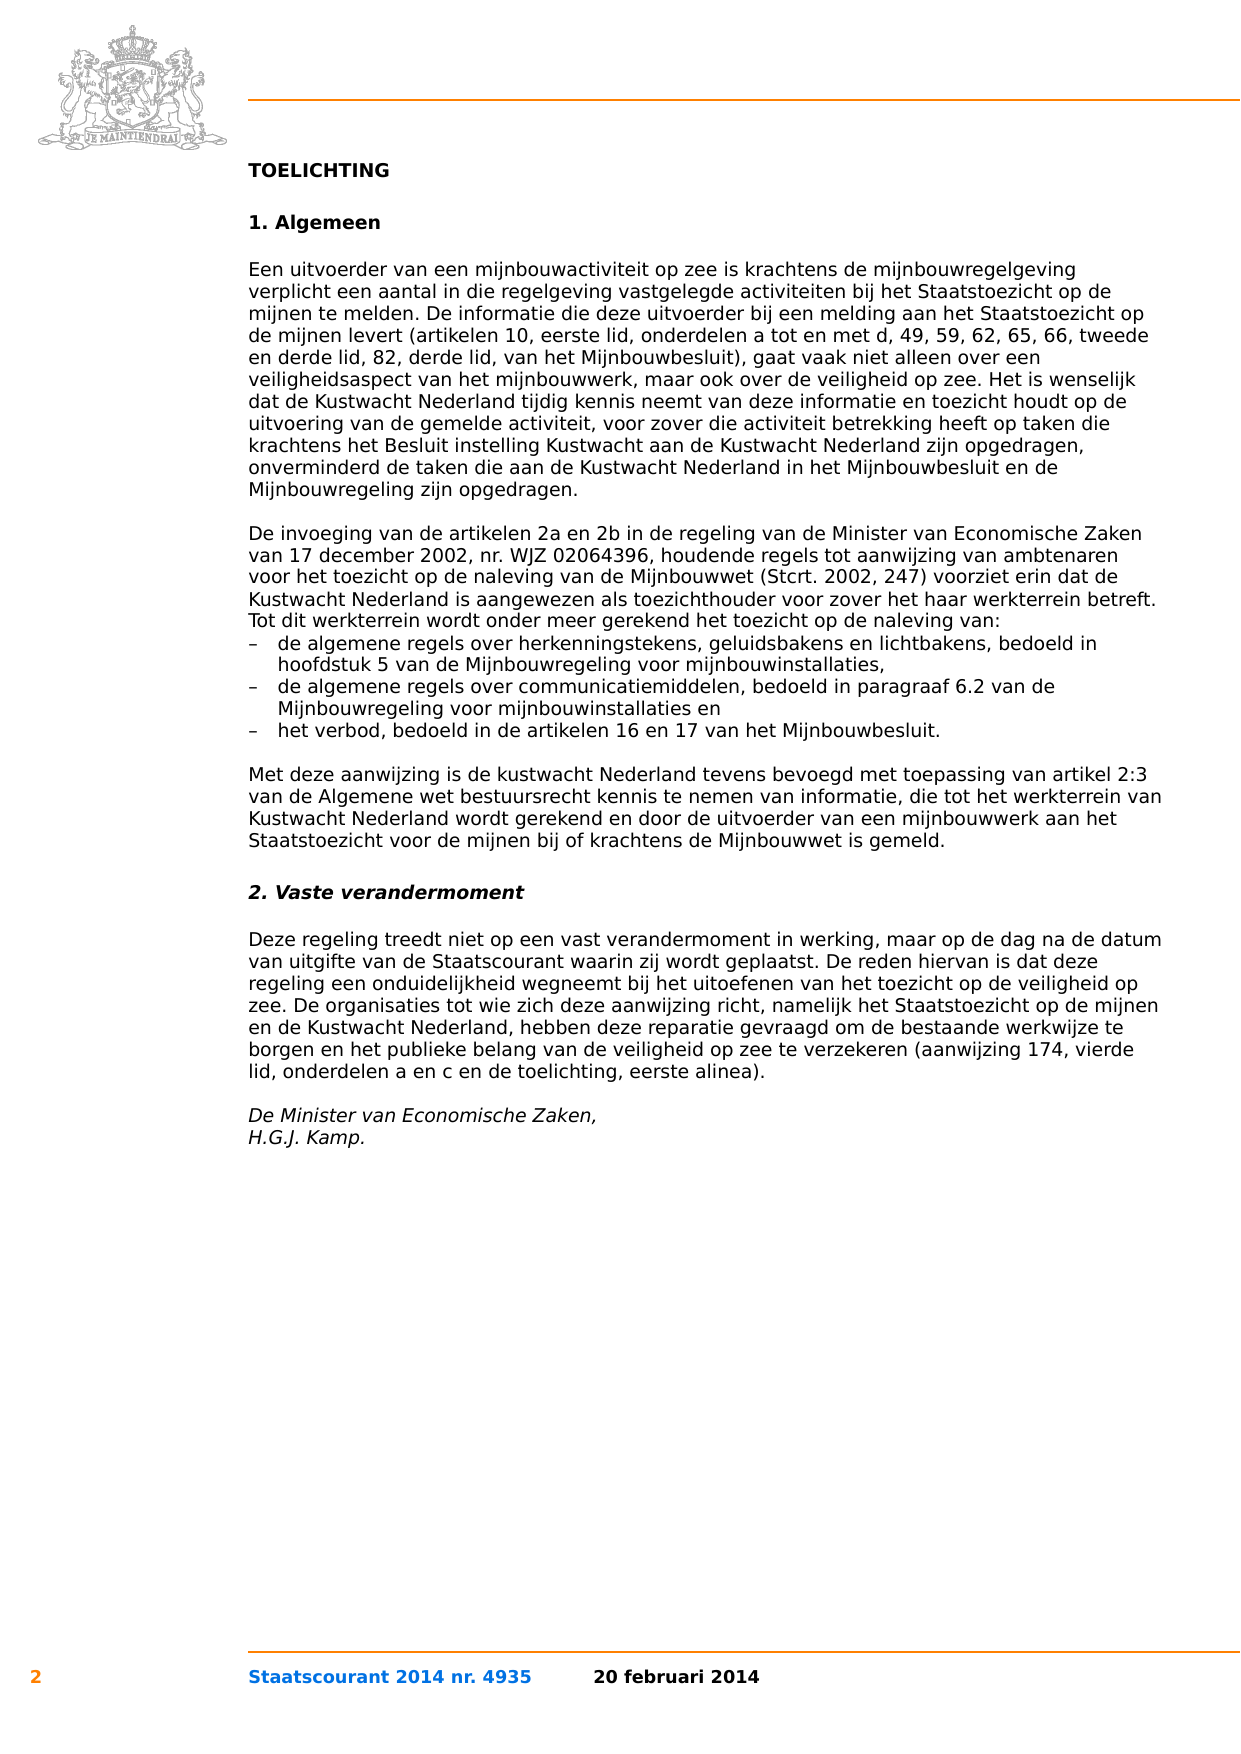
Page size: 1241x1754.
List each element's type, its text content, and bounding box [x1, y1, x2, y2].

text De invoeging van de artikelen 2a en 2b in de regeling van de Minister van Economische Zaken van 17 december 2002, nr. WJZ 02064396, houdende regels tot aanwijzing van ambtenaren voor het toezicht op de naleving van de Mijnbouwwet (Stcrt. 2002, 247) voorziet erin dat de Kustwacht Nederland is aangewezen als toezichthouder voor zover het haar werkterrein betreft. Tot dit werkterrein wordt onder meer gerekend het toezicht op de naleving van: [248, 522, 1163, 632]
subtitle 1. Algemeen [248, 212, 1163, 234]
text De Minister van Economische Zaken, H.G.J. Kamp. [248, 1105, 1163, 1149]
text Met deze aanwijzing is de kustwacht Nederland tevens bevoegd met toepassing van artikel 2:3 van de Algemene wet bestuursrecht kennis te nemen van informatie, die tot het werkterrein van Kustwacht Nederland wordt gerekend en door de uitvoerder van een mijnbouwwerk aan het Staatstoezicht voor de mijnen bij of krachtens de Mijnbouwwet is gemeld. [248, 764, 1163, 852]
text – het verbod, bedoeld in de artikelen 16 en 17 van het Mijnbouwbesluit. [248, 720, 1163, 742]
picture [38, 25, 227, 150]
subtitle TOELICHTING [248, 160, 1163, 182]
text – de algemene regels over herkenningstekens, geluidsbakens en lichtbakens, bedoeld in hoofdstuk 5 van de Mijnbouwregeling voor mijnbouwinstallaties, [248, 632, 1163, 676]
subtitle 2. Vaste verandermoment [248, 882, 1163, 904]
text Deze regeling treedt niet op een vast verandermoment in werking, maar op de dag na de datum van uitgifte van de Staatscourant waarin zij wordt geplaatst. De reden hiervan is dat deze regeling een onduidelijkheid wegneemt bij het uitoefenen van het toezicht op de veiligheid op zee. De organisaties tot wie zich deze aanwijzing richt, namelijk het Staatstoezicht op de mijnen en de Kustwacht Nederland, hebben deze reparatie gevraagd om de bestaande werkwijze te borgen en het publieke belang van de veiligheid op zee te verzekeren (aanwijzing 174, vierde lid, onderdelen a en c en de toelichting, eerste alinea). [248, 929, 1163, 1083]
text – de algemene regels over communicatiemiddelen, bedoeld in paragraaf 6.2 van de Mijnbouwregeling voor mijnbouwinstallaties en [248, 676, 1163, 720]
text Een uitvoerder van een mijnbouwactiviteit op zee is krachtens de mijnbouwregelgeving verplicht een aantal in die regelgeving vastgelegde activiteiten bij het Staatstoezicht op de mijnen te melden. De informatie die deze uitvoerder bij een melding aan het Staatstoezicht op de mijnen levert (artikelen 10, eerste lid, onderdelen a tot en met d, 49, 59, 62, 65, 66, tweede en derde lid, 82, derde lid, van het Mijnbouwbesluit), gaat vaak niet alleen over een veiligheidsaspect van het mijnbouwwerk, maar ook over de veiligheid op zee. Het is wenselijk dat de Kustwacht Nederland tijdig kennis neemt van deze informatie en toezicht houdt op de uitvoering van de gemelde activiteit, voor zover die activiteit betrekking heeft op taken die krachtens het Besluit instelling Kustwacht aan de Kustwacht Nederland zijn opgedragen, onverminderd de taken die aan de Kustwacht Nederland in het Mijnbouwbesluit en de Mijnbouwregeling zijn opgedragen. [248, 259, 1163, 501]
